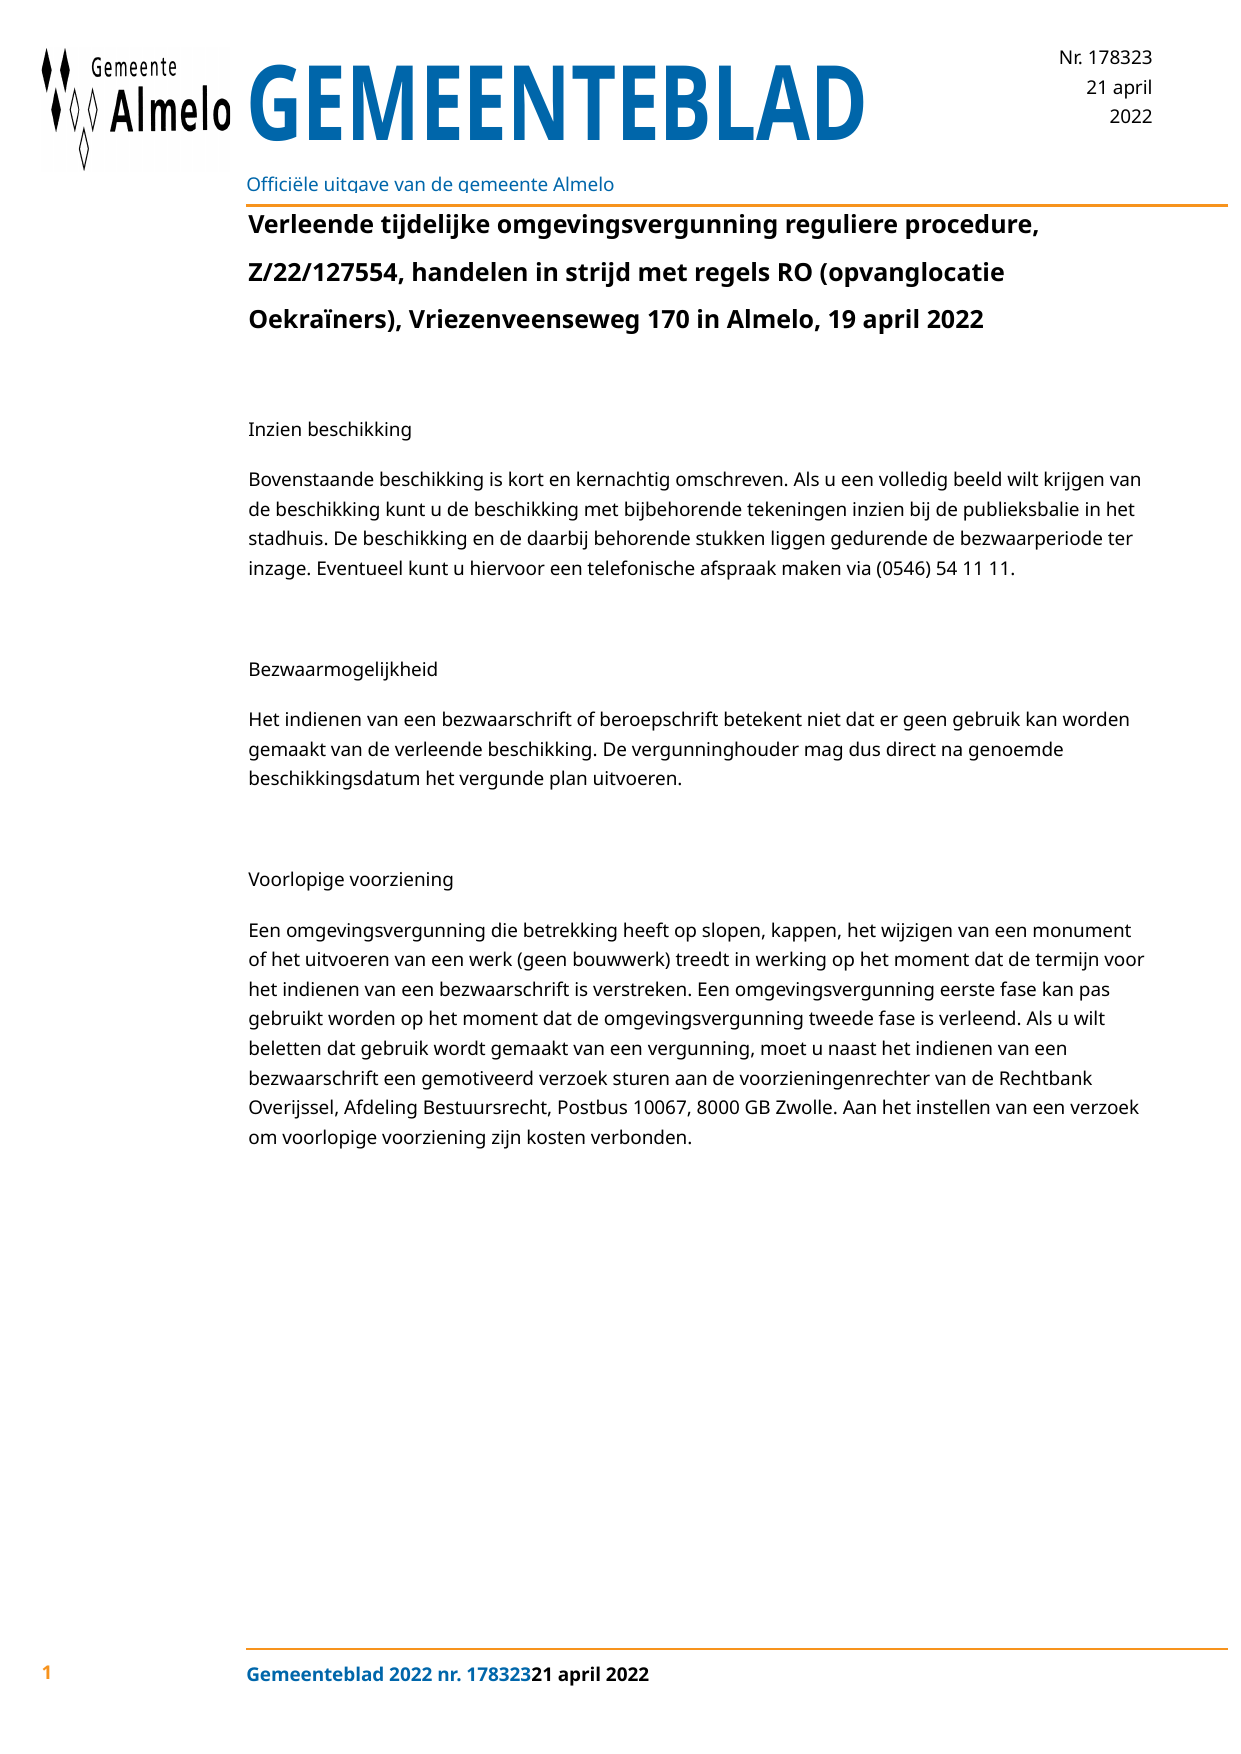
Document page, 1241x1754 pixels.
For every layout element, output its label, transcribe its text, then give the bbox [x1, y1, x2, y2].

text Bezwaarmogelijkheid [248, 656, 1152, 682]
picture [41, 47, 231, 172]
text Verleende tijdelijke omgevingsvergunning reguliere procedure, Z/22/127554, handelen in strijd met regels RO (opvanglocatie Oekraïners), Vriezenveenseweg 170 in Almelo, 19 april 2022 [248, 207, 1152, 336]
text Een omgevingsvergunning die betrekking heeft op slopen, kappen, het wijzigen van een monument of het uitvoeren van een werk (geen bouwwerk) treedt in werking op het moment dat de termijn voor het indienen van een bezwaarschrift is verstreken. Een omgevingsvergunning eerste fase kan pas gebruikt worden op het moment dat de omgevingsvergunning tweede fase is verleend. Als u wilt beletten dat gebruik wordt gemaakt van een vergunning, moet u naast het indienen van een bezwaarschrift een gemotiveerd verzoek sturen aan de voorzieningenrechter van de Rechtbank Overijssel, Afdeling Bestuursrecht, Postbus 10067, 8000 GB Zwolle. Aan het instellen van een verzoek om voorlopige voorziening zijn kosten verbonden. [248, 917, 1152, 1149]
text Bovenstaande beschikking is kort en kernachtig omschreven. Als u een volledig beeld wilt krijgen van de beschikking kunt u de beschikking met bijbehorende tekeningen inzien bij de publieksbalie in het stadhuis. De beschikking en de daarbij behorende stukken liggen gedurende de bezwaarperiode ter inzage. Eventueel kunt u hiervoor een telefonische afspraak maken via (0546) 54 11 11. [248, 466, 1152, 581]
text Inzien beschikking [248, 416, 1152, 442]
text Voorlopige voorziening [248, 866, 1152, 892]
text Het indienen van een bezwaarschrift of beroepschrift betekent niet dat er geen gebruik kan worden gemaakt van de verleende beschikking. De vergunninghouder mag dus direct na genoemde beschikkingsdatum het vergunde plan uitvoeren. [248, 706, 1152, 791]
